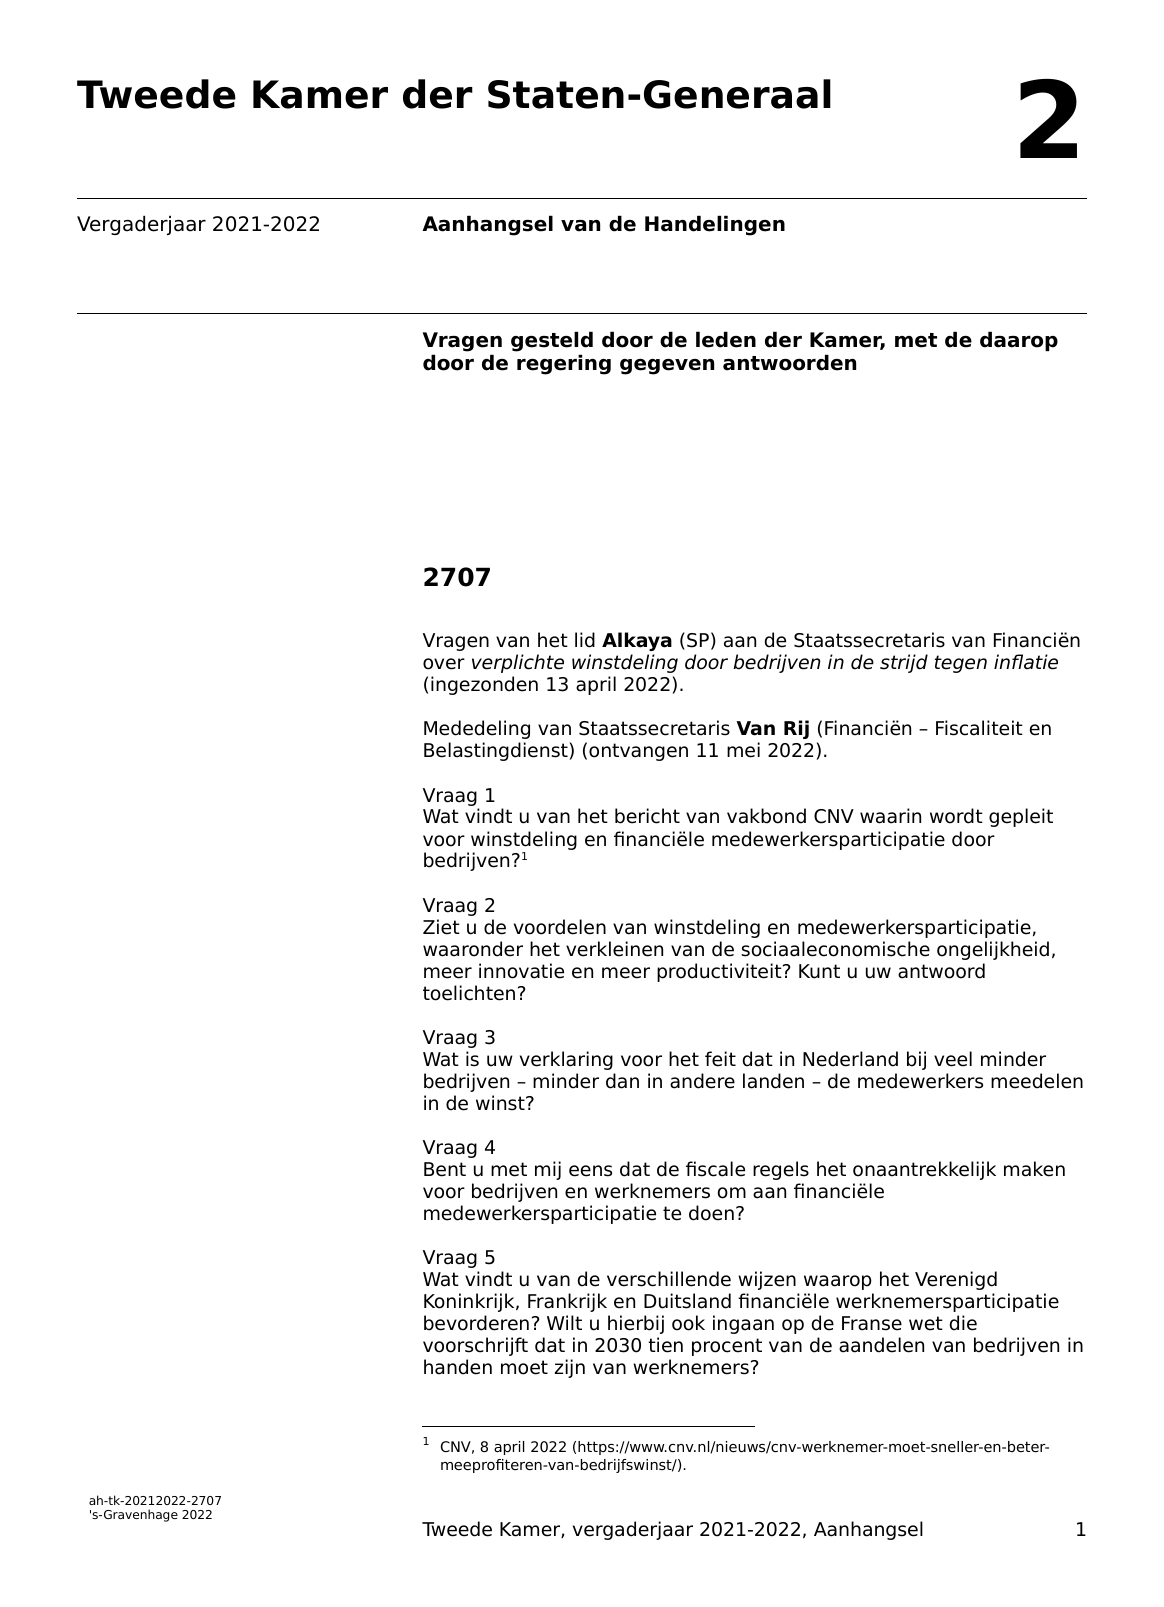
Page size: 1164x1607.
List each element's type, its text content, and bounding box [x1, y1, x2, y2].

text 's-Gravenhage 2022 [88, 1508, 323, 1522]
text Wat vindt u van het bericht van vakbond CNV waarin wordt gepleit voor winstdeling en financiële medewerkersparticipatie door bedrijven? [422, 806, 1087, 872]
text Ziet u de voordelen van winstdeling en medewerkersparticipatie, waaronder het verkleinen van de sociaaleconomische ongelijkheid, meer innovatie en meer productiviteit? Kunt u uw antwoord toelichten? [422, 917, 1087, 1004]
text Vraag 4 [422, 1137, 1087, 1159]
text Bent u met mij eens dat de fiscale regels het onaantrekkelijk maken voor bedrijven en werknemers om aan financiële medewerkersparticipatie te doen? [422, 1159, 1087, 1225]
text CNV, 8 april 2022 (https://www.cnv.nl/nieuws/cnv-werknemer-moet-sneller-en-beter-meeprofiteren-van-bedrijfswinst/). [422, 1435, 1087, 1474]
text Wat is uw verklaring voor het feit dat in Nederland bij veel minder bedrijven – minder dan in andere landen – de medewerkers meedelen in de winst? [422, 1049, 1087, 1114]
text Vraag 2 [422, 894, 1087, 917]
text Vraag 3 [422, 1027, 1087, 1049]
text Wat vindt u van de verschillende wijzen waarop het Verenigd Koninkrijk, Frankrijk en Duitsland financiële werknemersparticipatie bevorderen? Wilt u hierbij ook ingaan op de Franse wet die voorschrijft dat in 2030 tien procent van de aandelen van bedrijven in handen moet zijn van werknemers? [422, 1269, 1087, 1379]
table_cell Vragen gesteld door de leden der Kamer, met de daarop door de regering gegeven antwoorden [422, 314, 1087, 375]
table_cell Vergaderjaar 2021-2022 [77, 199, 422, 313]
text Mededeling van Staatssecretaris Van Rij (Financiën – Fiscaliteit en Belastingdienst) (ontvangen 11 mei 2022). [422, 718, 1087, 762]
text Vragen van het lid Alkaya (SP) aan de Staatssecretaris van Financiën over verplichte winstdeling door bedrijven in de strijd tegen inflatie (ingezonden 13 april 2022). [422, 630, 1087, 696]
table_header Tweede Kamer der Staten-Generaal [77, 59, 886, 198]
text ah-tk-20212022-2707 [88, 1494, 323, 1508]
text Vraag 5 [422, 1247, 1087, 1269]
table_header 2 [886, 59, 1087, 198]
text 2707 [422, 563, 1087, 592]
text Vraag 1 [422, 784, 1087, 806]
table_cell [77, 314, 422, 375]
table_cell Aanhangsel van de Handelingen [422, 199, 1087, 313]
